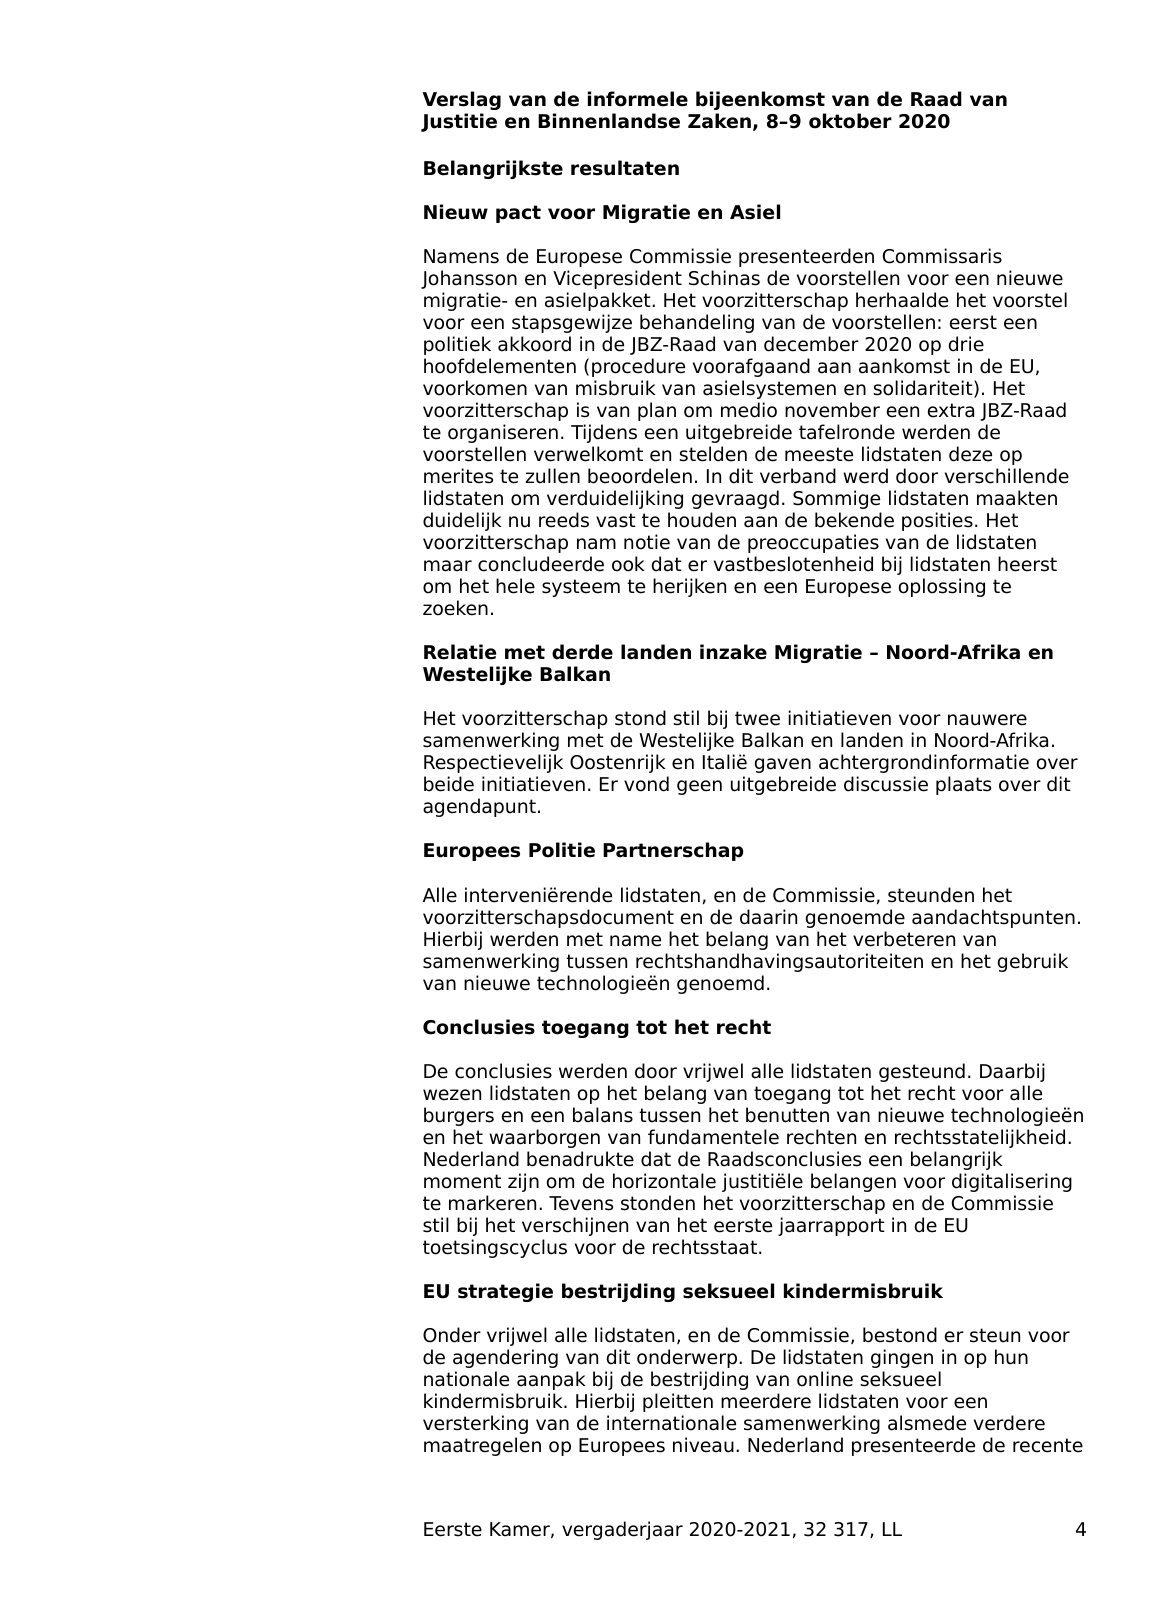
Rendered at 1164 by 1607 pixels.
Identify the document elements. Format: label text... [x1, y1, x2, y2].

subtitle Nieuw pact voor Migratie en Asiel [422, 202, 1087, 224]
subtitle Verslag van de informele bijeenkomst van de Raad van Justitie en Binnenlandse Zaken, 8–9 oktober 2020 [422, 89, 1087, 133]
text Alle interveniërende lidstaten, en de Commissie, steunden het voorzitterschapsdocument en de daarin genoemde aandachtspunten. Hierbij werden met name het belang van het verbeteren van samenwerking tussen rechtshandhavingsautoriteiten en het gebruik van nieuwe technologieën genoemd. [422, 884, 1087, 994]
subtitle Belangrijkste resultaten [422, 158, 1087, 180]
text De conclusies werden door vrijwel alle lidstaten gesteund. Daarbij wezen lidstaten op het belang van toegang tot het recht voor alle burgers en een balans tussen het benutten van nieuwe technologieën en het waarborgen van fundamentele rechten en rechtsstatelijkheid. Nederland benadrukte dat de Raadsconclusies een belangrijk moment zijn om de horizontale justitiële belangen voor digitalisering te markeren. Tevens stonden het voorzitterschap en de Commissie stil bij het verschijnen van het eerste jaarrapport in de EU toetsingscyclus voor de rechtsstaat. [422, 1061, 1087, 1259]
text Het voorzitterschap stond stil bij twee initiatieven voor nauwere samenwerking met de Westelijke Balkan en landen in Noord-Afrika. Respectievelijk Oostenrijk en Italië gaven achtergrondinformatie over beide initiatieven. Er vond geen uitgebreide discussie plaats over dit agendapunt. [422, 708, 1087, 818]
subtitle Europees Politie Partnerschap [422, 840, 1087, 862]
subtitle EU strategie bestrijding seksueel kindermisbruik [422, 1281, 1087, 1303]
text Namens de Europese Commissie presenteerden Commissaris Johansson en Vicepresident Schinas de voorstellen voor een nieuwe migratie- en asielpakket. Het voorzitterschap herhaalde het voorstel voor een stapsgewijze behandeling van de voorstellen: eerst een politiek akkoord in de JBZ-Raad van december 2020 op drie hoofdelementen (procedure voorafgaand aan aankomst in de EU, voorkomen van misbruik van asielsystemen en solidariteit). Het voorzitterschap is van plan om medio november een extra JBZ-Raad te organiseren. Tijdens een uitgebreide tafelronde werden de voorstellen verwelkomt en stelden de meeste lidstaten deze op merites te zullen beoordelen. In dit verband werd door verschillende lidstaten om verduidelijking gevraagd. Sommige lidstaten maakten duidelijk nu reeds vast te houden aan de bekende posities. Het voorzitterschap nam notie van de preoccupaties van de lidstaten maar concludeerde ook dat er vastbeslotenheid bij lidstaten heerst om het hele systeem te herijken en een Europese oplossing te zoeken. [422, 246, 1087, 620]
subtitle Conclusies toegang tot het recht [422, 1017, 1087, 1039]
text Onder vrijwel alle lidstaten, en de Commissie, bestond er steun voor de agendering van dit onderwerp. De lidstaten gingen in op hun nationale aanpak bij de bestrijding van online seksueel kindermisbruik. Hierbij pleitten meerdere lidstaten voor een versterking van de internationale samenwerking alsmede verdere maatregelen op Europees niveau. Nederland presenteerde de recente [422, 1325, 1087, 1457]
subtitle Relatie met derde landen inzake Migratie – Noord-Afrika en Westelijke Balkan [422, 642, 1087, 686]
